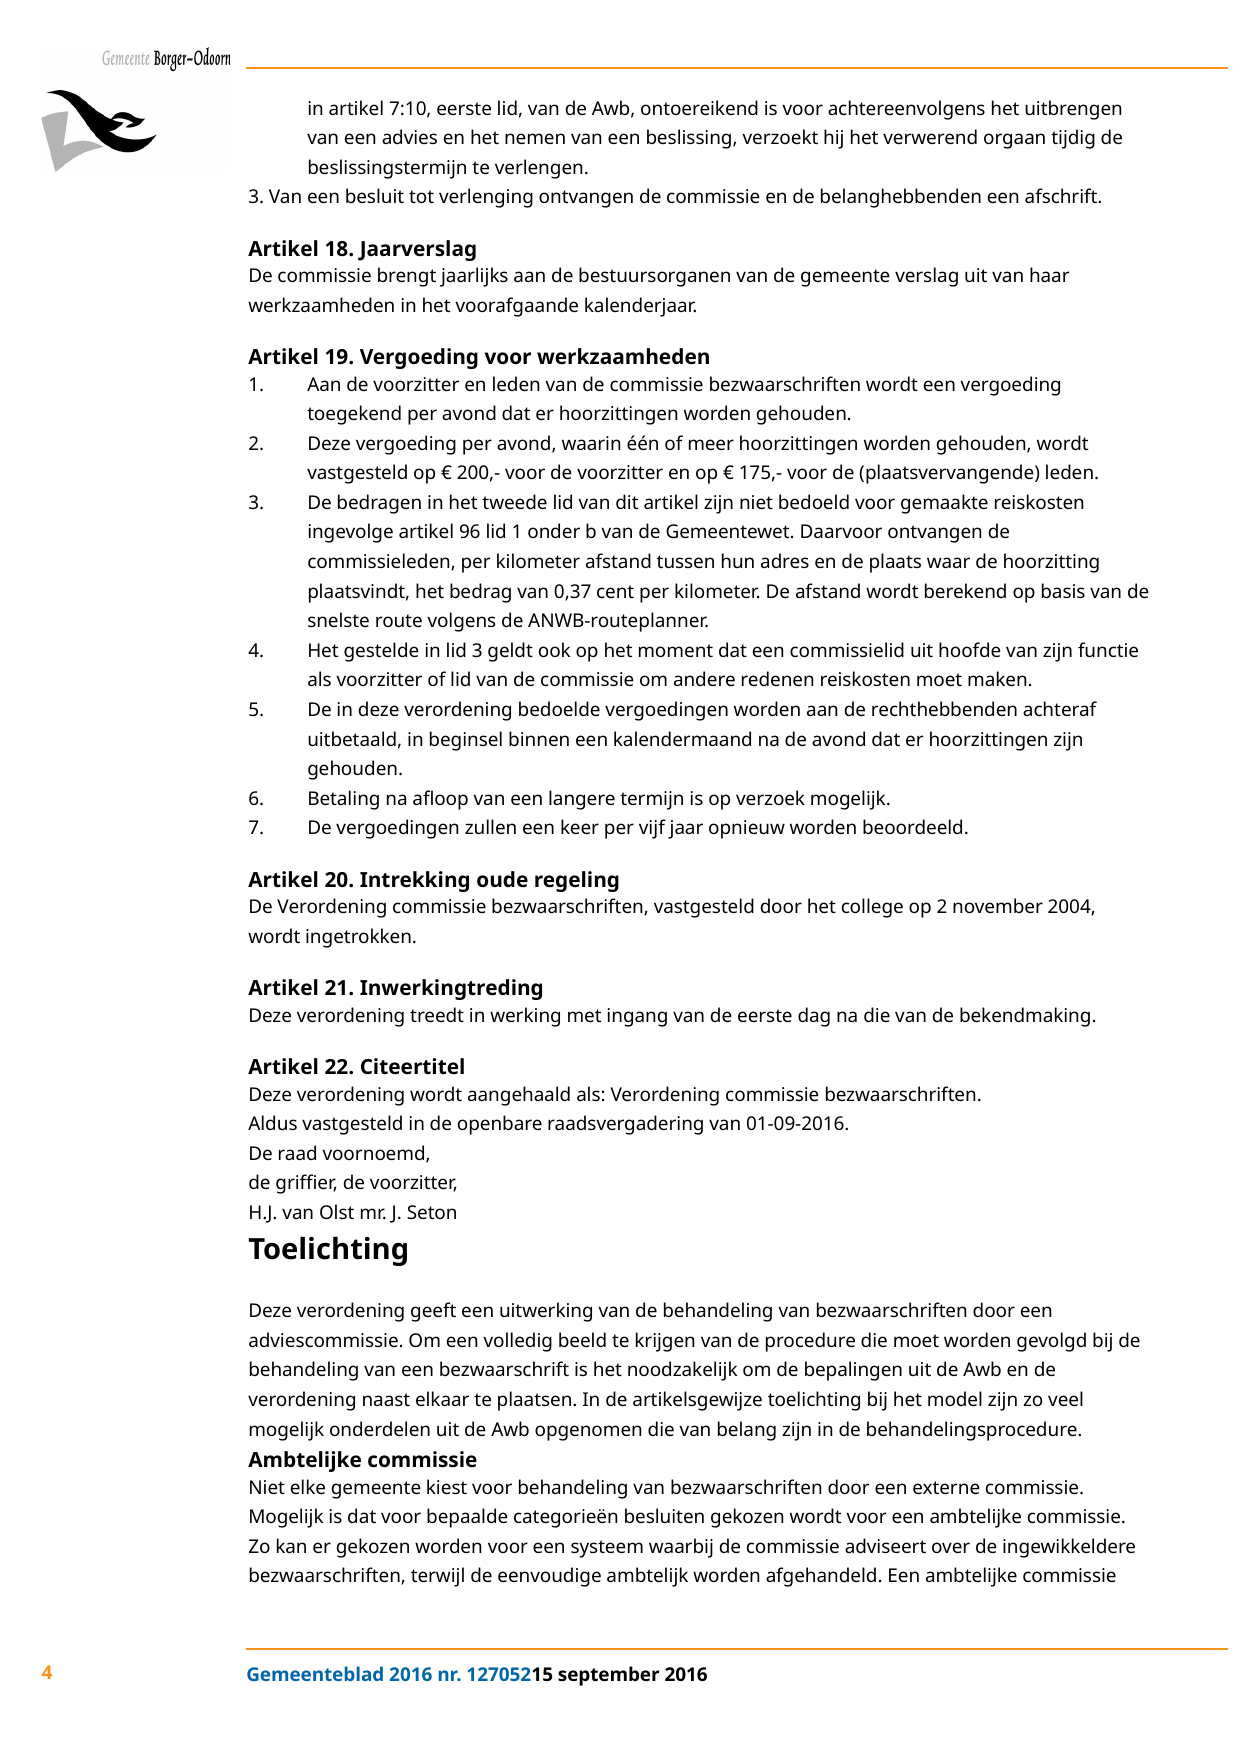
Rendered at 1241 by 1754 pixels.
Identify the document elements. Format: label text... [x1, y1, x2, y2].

text Artikel 18. Jaarverslag [248, 234, 1152, 262]
list De bedragen in het tweede lid van dit artikel zijn niet bedoeld voor gemaakte reiskosten ingevolge artikel 96 lid 1 onder b van de Gemeentewet. Daarvoor ontvangen de commissieleden, per kilometer afstand tussen hun adres en de plaats waar de hoorzitting plaatsvindt, het bedrag van 0,37 cent per kilometer. De afstand wordt berekend op basis van de snelste route volgens de ANWB-routeplanner. [248, 489, 1152, 633]
list De in deze verordening bedoelde vergoedingen worden aan de rechthebbenden achteraf uitbetaald, in beginsel binnen een kalendermaand na de avond dat er hoorzittingen zijn gehouden. [248, 696, 1152, 781]
text de griffier, de voorzitter, [248, 1169, 1152, 1195]
text Ambtelijke commissie [248, 1445, 1152, 1474]
text Artikel 22. Citeertitel [248, 1052, 1152, 1081]
list Aan de voorzitter en leden van de commissie bezwaarschriften wordt een vergoeding toegekend per avond dat er hoorzittingen worden gehouden. [248, 371, 1152, 426]
text Artikel 21. Inwerkingtreding [248, 973, 1152, 1002]
text Aldus vastgesteld in de openbare raadsvergadering van 01-09-2016. [248, 1110, 1152, 1136]
text H.J. van Olst mr. J. Seton [248, 1199, 1152, 1225]
text Deze verordening wordt aangehaald als: Verordening commissie bezwaarschriften. [248, 1081, 1152, 1106]
text Artikel 20. Intrekking oude regeling [248, 865, 1152, 893]
text Toelichting [248, 1229, 1152, 1268]
text Deze verordening geeft een uitwerking van de behandeling van bezwaarschriften door een adviescommissie. Om een volledig beeld te krijgen van de procedure die moet worden gevolgd bij de behandeling van een bezwaarschrift is het noodzakelijk om de bepalingen uit de Awb en de verordening naast elkaar te plaatsen. In de artikelsgewijze toelichting bij het model zijn zo veel mogelijk onderdelen uit de Awb opgenomen die van belang zijn in de behandelingsprocedure. [248, 1297, 1152, 1442]
text Deze verordening treedt in werking met ingang van de eerste dag na die van de bekendmaking. [248, 1002, 1152, 1028]
picture [41, 47, 231, 172]
list Het gestelde in lid 3 geldt ook op het moment dat een commissielid uit hoofde van zijn functie als voorzitter of lid van de commissie om andere redenen reiskosten moet maken. [248, 637, 1152, 692]
list Deze vergoeding per avond, waarin één of meer hoorzittingen worden gehouden, wordt vastgesteld op € 200,- voor de voorzitter en op € 175,- voor de (plaatsvervangende) leden. [248, 430, 1152, 485]
text 3. Van een besluit tot verlenging ontvangen de commissie en de belanghebbenden een afschrift. [248, 183, 1152, 209]
text De raad voornoemd, [248, 1140, 1152, 1166]
text De Verordening commissie bezwaarschriften, vastgesteld door het college op 2 november 2004, wordt ingetrokken. [248, 893, 1152, 949]
list Betaling na afloop van een langere termijn is op verzoek mogelijk. [248, 785, 1152, 811]
list De vergoedingen zullen een keer per vijf jaar opnieuw worden beoordeeld. [248, 814, 1152, 840]
text Niet elke gemeente kiest voor behandeling van bezwaarschriften door een externe commissie. Mogelijk is dat voor bepaalde categorieën besluiten gekozen wordt voor een ambtelijke commissie. Zo kan er gekozen worden voor een systeem waarbij de commissie adviseert over de ingewikkeldere bezwaarschriften, terwijl de eenvoudige ambtelijk worden afgehandeld. Een ambtelijke commissie [248, 1474, 1152, 1588]
text Artikel 19. Vergoeding voor werkzaamheden [248, 342, 1152, 371]
text De commissie brengt jaarlijks aan de bestuursorganen van de gemeente verslag uit van haar werkzaamheden in het voorafgaande kalenderjaar. [248, 262, 1152, 318]
list in artikel 7:10, eerste lid, van de Awb, ontoereikend is voor achtereenvolgens het uitbrengen van een advies en het nemen van een beslissing, verzoekt hij het verwerend orgaan tijdig de beslissingstermijn te verlengen. [248, 95, 1152, 180]
